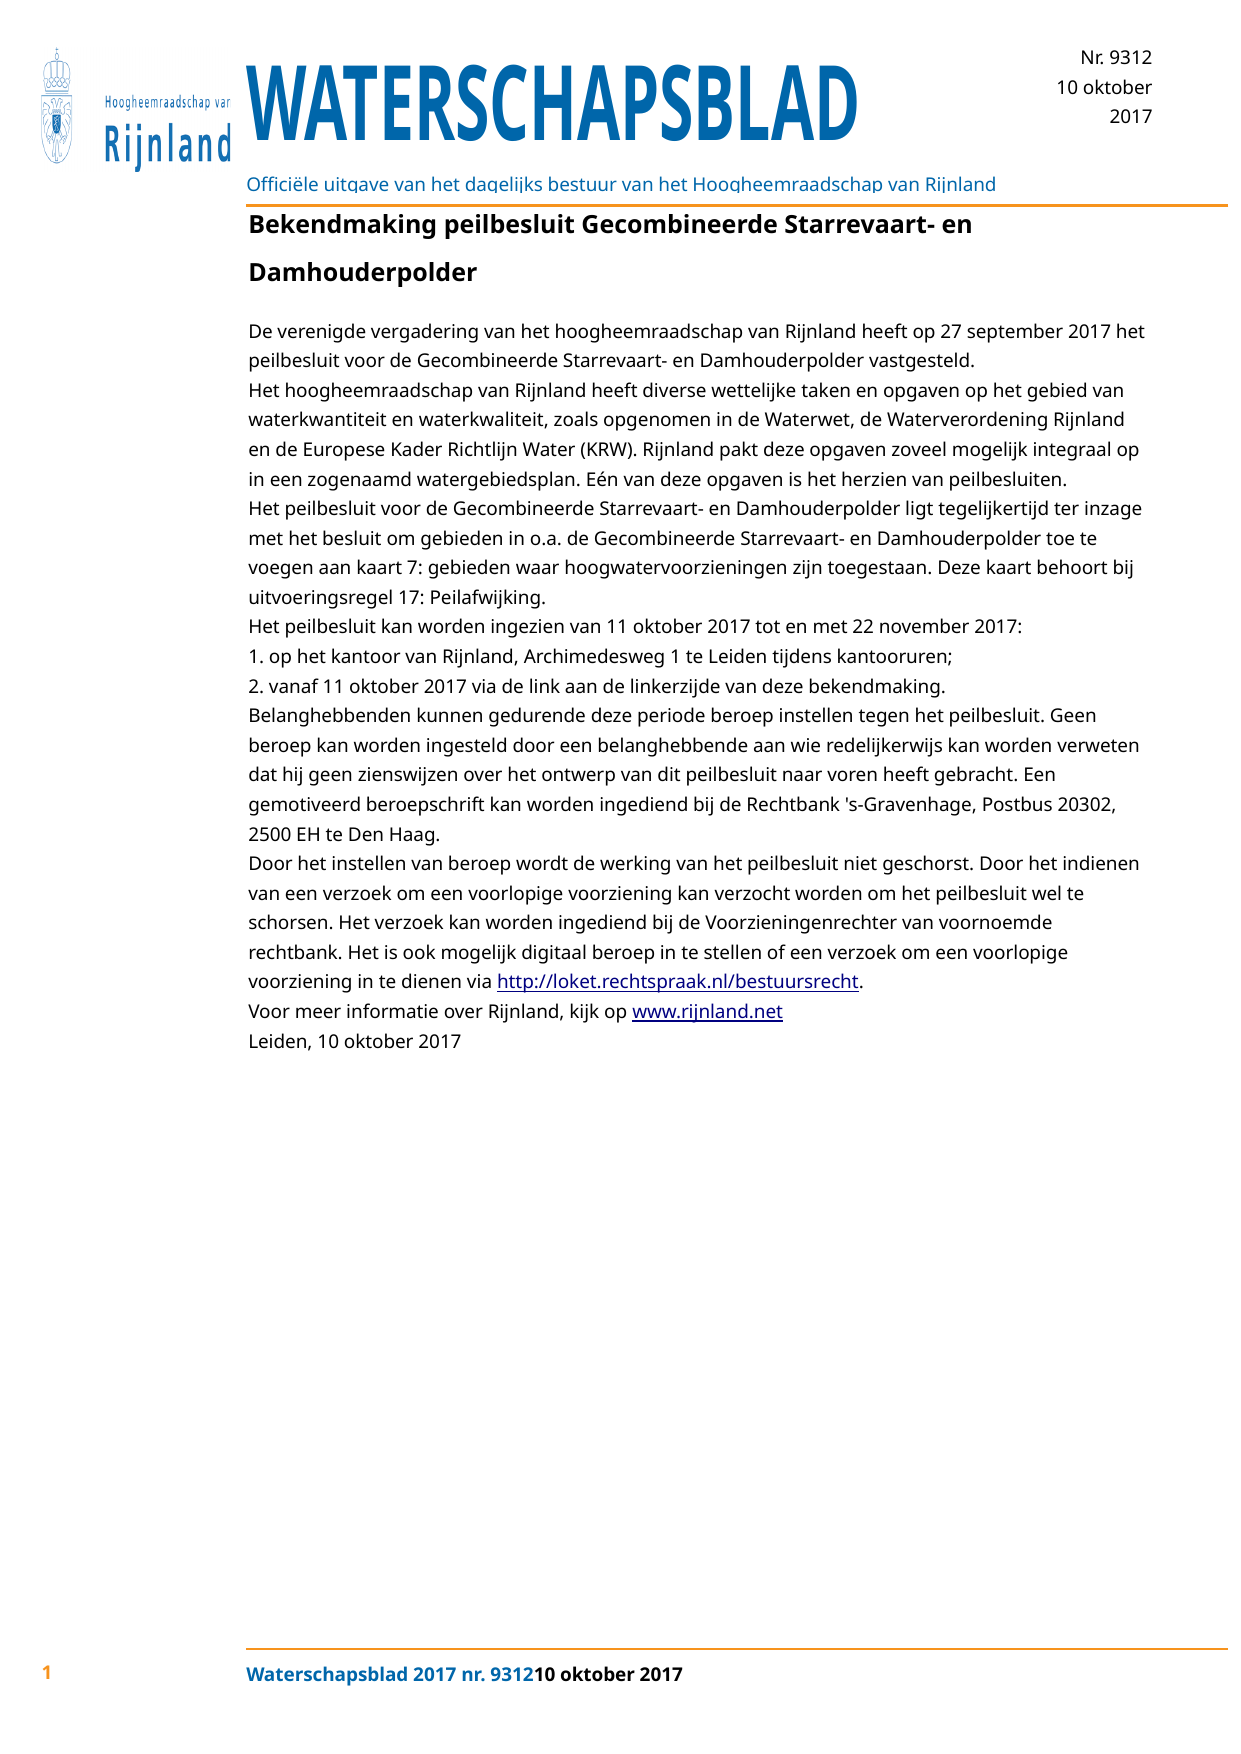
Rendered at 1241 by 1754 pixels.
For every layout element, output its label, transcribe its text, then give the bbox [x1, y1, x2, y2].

text Het peilbesluit kan worden ingezien van 11 oktober 2017 tot en met 22 november 2017: [248, 614, 1152, 639]
text De verenigde vergadering van het hoogheemraadschap van Rijnland heeft op 27 september 2017 het peilbesluit voor de Gecombineerde Starrevaart- en Damhouderpolder vastgesteld. [248, 318, 1152, 373]
text 2. vanaf 11 oktober 2017 via de link aan de linkerzijde van deze bekendmaking. [248, 673, 1152, 699]
text 1. op het kantoor van Rijnland, Archimedesweg 1 te Leiden tijdens kantooruren; [248, 643, 1152, 669]
picture [41, 47, 231, 172]
text Leiden, 10 oktober 2017 [248, 1028, 1152, 1054]
text Belanghebbenden kunnen gedurende deze periode beroep instellen tegen het peilbesluit. Geen beroep kan worden ingesteld door een belanghebbende aan wie redelijkerwijs kan worden verweten dat hij geen zienswijzen over het ontwerp van dit peilbesluit naar voren heeft gebracht. Een gemotiveerd beroepschrift kan worden ingediend bij de Rechtbank 's-Gravenhage, Postbus 20302, 2500 EH te Den Haag. [248, 702, 1152, 847]
text Door het instellen van beroep wordt de werking van het peilbesluit niet geschorst. Door het indienen van een verzoek om een voorlopige voorziening kan verzocht worden om het peilbesluit wel te schorsen. Het verzoek kan worden ingediend bij de Voorzieningenrechter van voornoemde rechtbank. Het is ook mogelijk digitaal beroep in te stellen of een verzoek om een voorlopige voorziening in te dienen via http://loket.rechtspraak.nl/bestuursrecht. [248, 850, 1152, 994]
text Voor meer informatie over Rijnland, kijk op www.rijnland.net [248, 998, 1152, 1024]
text Het peilbesluit voor de Gecombineerde Starrevaart- en Damhouderpolder ligt tegelijkertijd ter inzage met het besluit om gebieden in o.a. de Gecombineerde Starrevaart- en Damhouderpolder toe te voegen aan kaart 7: gebieden waar hoogwatervoorzieningen zijn toegestaan. Deze kaart behoort bij uitvoeringsregel 17: Peilafwijking. [248, 495, 1152, 610]
text Bekendmaking peilbesluit Gecombineerde Starrevaart- en Damhouderpolder [248, 207, 1152, 288]
text Het hoogheemraadschap van Rijnland heeft diverse wettelijke taken en opgaven op het gebied van waterkwantiteit en waterkwaliteit, zoals opgenomen in de Waterwet, de Waterverordening Rijnland en de Europese Kader Richtlijn Water (KRW). Rijnland pakt deze opgaven zoveel mogelijk integraal op in een zogenaamd watergebiedsplan. Eén van deze opgaven is het herzien van peilbesluiten. [248, 377, 1152, 492]
